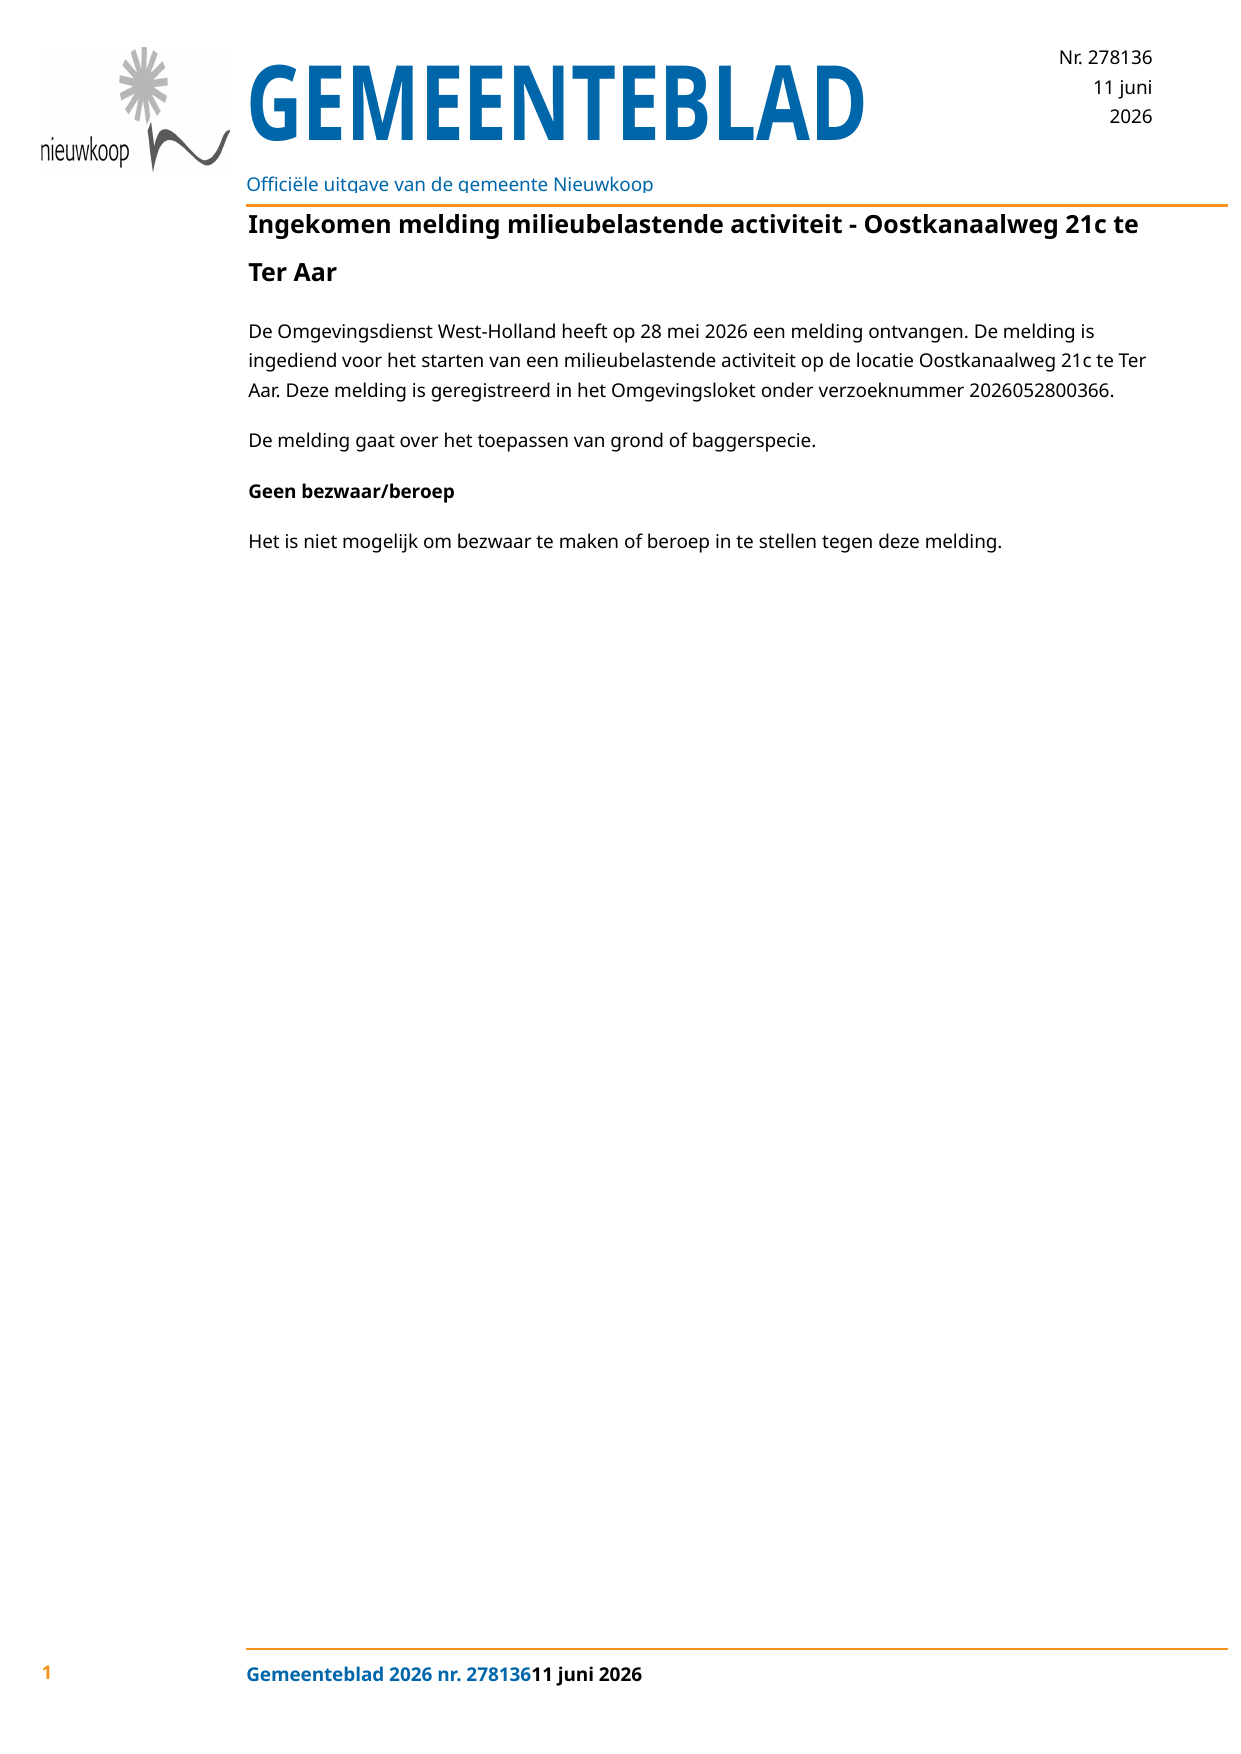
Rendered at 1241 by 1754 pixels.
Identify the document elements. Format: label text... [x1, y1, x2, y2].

text Het is niet mogelijk om bezwaar te maken of beroep in te stellen tegen deze melding. [248, 528, 1152, 554]
text Geen bezwaar/beroep [248, 478, 1152, 504]
text Ingekomen melding milieubelastende activiteit - Oostkanaalweg 21c te Ter Aar [248, 207, 1152, 288]
picture [41, 47, 231, 172]
text De melding gaat over het toepassen van grond of baggerspecie. [248, 427, 1152, 453]
text De Omgevingsdienst West-Holland heeft op 28 mei 2026 een melding ontvangen. De melding is ingediend voor het starten van een milieubelastende activiteit op de locatie Oostkanaalweg 21c te Ter Aar. Deze melding is geregistreerd in het Omgevingsloket onder verzoeknummer 2026052800366. [248, 318, 1152, 403]
